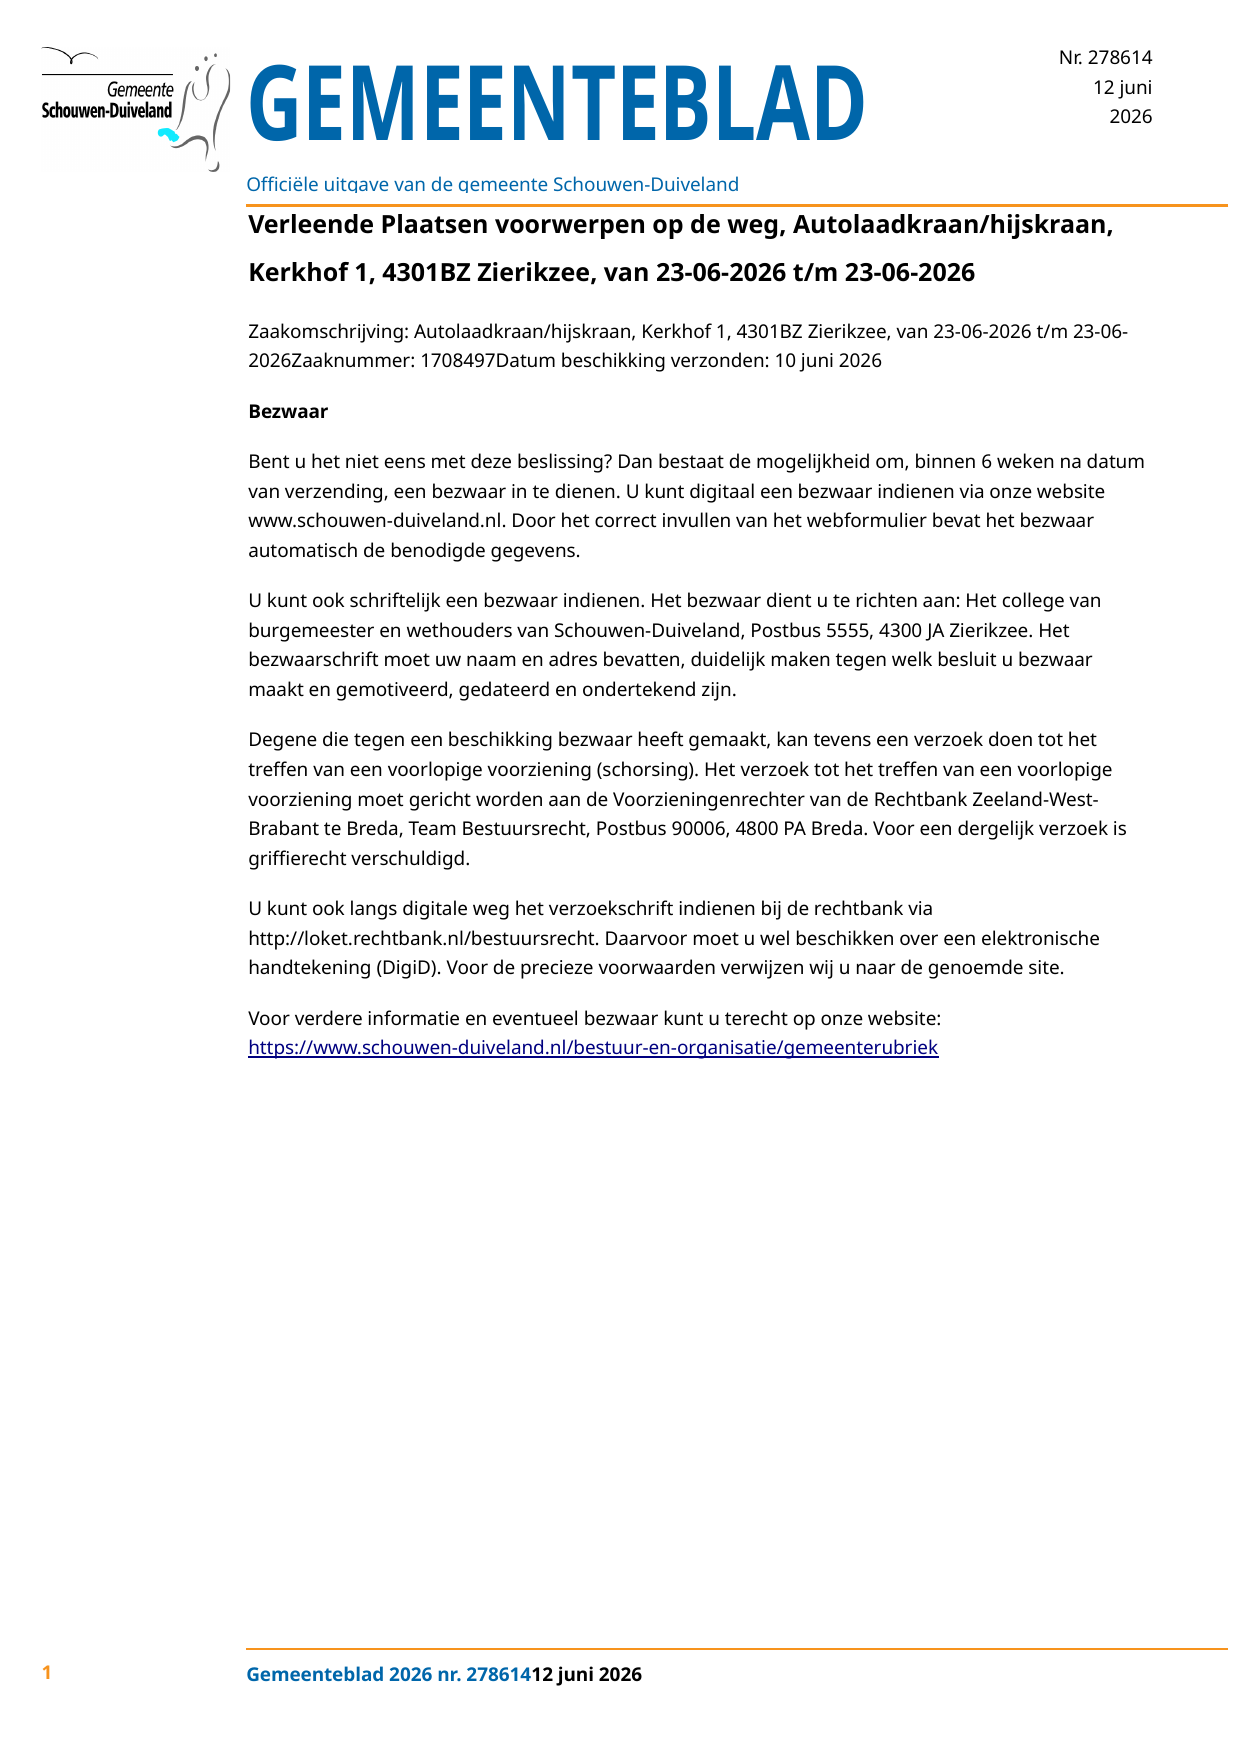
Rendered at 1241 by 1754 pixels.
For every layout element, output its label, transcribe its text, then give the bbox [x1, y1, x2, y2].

text U kunt ook schriftelijk een bezwaar indienen. Het bezwaar dient u te richten aan: Het college van burgemeester en wethouders van Schouwen-Duiveland, Postbus 5555, 4300 JA Zierikzee. Het bezwaarschrift moet uw naam en adres bevatten, duidelijk maken tegen welk besluit u bezwaar maakt en gemotiveerd, gedateerd en ondertekend zijn. [248, 587, 1152, 702]
text Bent u het niet eens met deze beslissing? Dan bestaat de mogelijkheid om, binnen 6 weken na datum van verzending, een bezwaar in te dienen. U kunt digitaal een bezwaar indienen via onze website www.schouwen-duiveland.nl. Door het correct invullen van het webformulier bevat het bezwaar automatisch de benodigde gegevens. [248, 448, 1152, 563]
text Zaakomschrijving: Autolaadkraan/hijskraan, Kerkhof 1, 4301BZ Zierikzee, van 23-06-2026 t/m 23-06-2026Zaaknummer: 1708497Datum beschikking verzonden: 10 juni 2026 [248, 318, 1152, 373]
text Voor verdere informatie en eventueel bezwaar kunt u terecht op onze website: https://www.schouwen-duiveland.nl/bestuur-en-organisatie/gemeenterubriek [248, 1005, 1152, 1060]
text U kunt ook langs digitale weg het verzoekschrift indienen bij de rechtbank via http://loket.rechtbank.nl/bestuursrecht. Daarvoor moet u wel beschikken over een elektronische handtekening (DigiD). Voor de precieze voorwaarden verwijzen wij u naar de genoemde site. [248, 895, 1152, 980]
text Bezwaar [248, 398, 1152, 424]
picture [41, 47, 231, 172]
text Verleende Plaatsen voorwerpen op de weg, Autolaadkraan/hijskraan, Kerkhof 1, 4301BZ Zierikzee, van 23-06-2026 t/m 23-06-2026 [248, 207, 1152, 288]
text Degene die tegen een beschikking bezwaar heeft gemaakt, kan tevens een verzoek doen tot het treffen van een voorlopige voorziening (schorsing). Het verzoek tot het treffen van een voorlopige voorziening moet gericht worden aan de Voorzieningenrechter van de Rechtbank Zeeland-West-Brabant te Breda, Team Bestuursrecht, Postbus 90006, 4800 PA Breda. Voor een dergelijk verzoek is griffierecht verschuldigd. [248, 727, 1152, 871]
